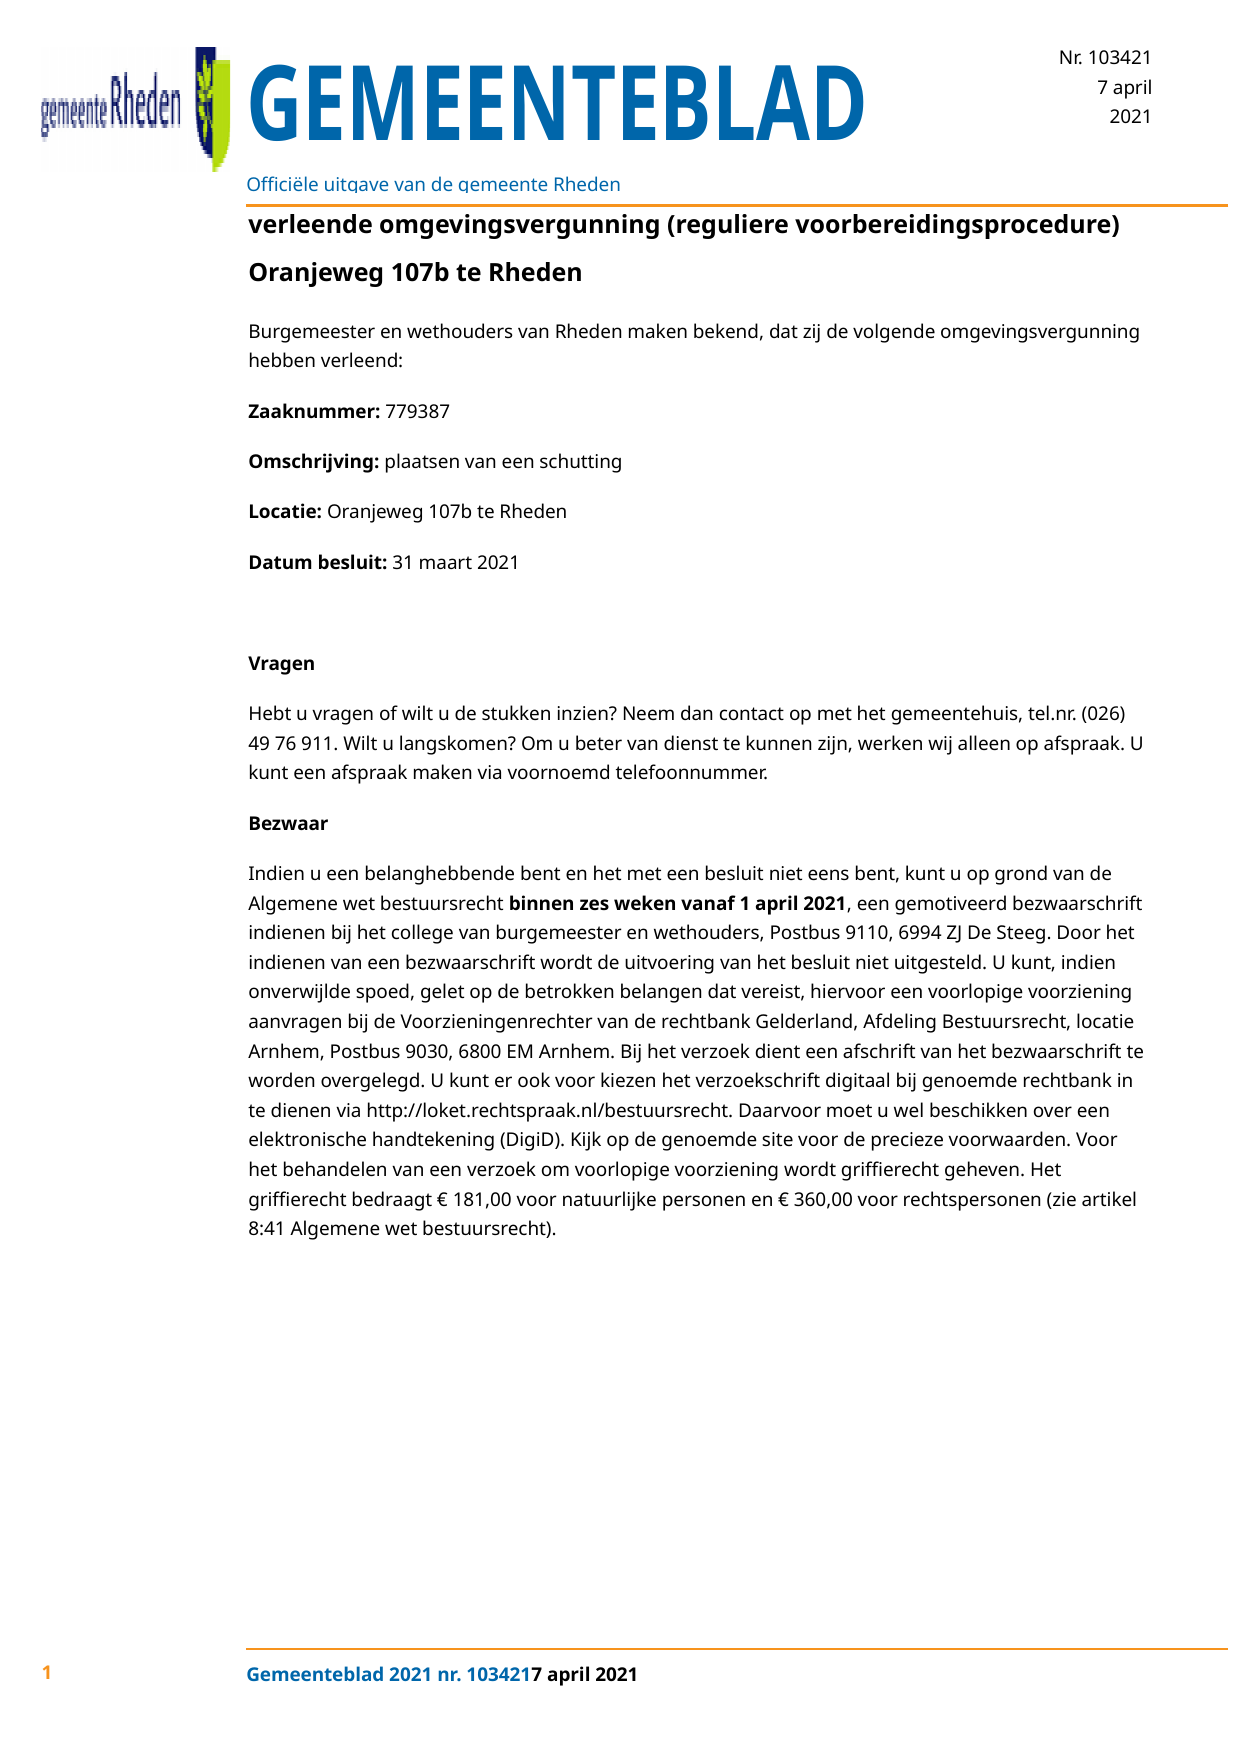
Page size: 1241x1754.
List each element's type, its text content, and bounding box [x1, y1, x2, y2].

text Indien u een belanghebbende bent en het met een besluit niet eens bent, kunt u op grond van de Algemene wet bestuursrecht binnen zes weken vanaf 1 april 2021, een gemotiveerd bezwaarschrift indienen bij het college van burgemeester en wethouders, Postbus 9110, 6994 ZJ De Steeg. Door het indienen van een bezwaarschrift wordt de uitvoering van het besluit niet uitgesteld. U kunt, indien onverwijlde spoed, gelet op de betrokken belangen dat vereist, hiervoor een voorlopige voorziening aanvragen bij de Voorzieningenrechter van de rechtbank Gelderland, Afdeling Bestuursrecht, locatie Arnhem, Postbus 9030, 6800 EM Arnhem. Bij het verzoek dient een afschrift van het bezwaarschrift te worden overgelegd. U kunt er ook voor kiezen het verzoekschrift digitaal bij genoemde rechtbank in te dienen via http://loket.rechtspraak.nl/bestuursrecht. Daarvoor moet u wel beschikken over een elektronische handtekening (DigiD). Kijk op de genoemde site voor de precieze voorwaarden. Voor het behandelen van een verzoek om voorlopige voorziening wordt griffierecht geheven. Het griffierecht bedraagt € 181,00 voor natuurlijke personen en € 360,00 voor rechtspersonen (zie artikel 8:41 Algemene wet bestuursrecht). [248, 860, 1152, 1241]
text Hebt u vragen of wilt u de stukken inzien? Neem dan contact op met het gemeentehuis, tel.nr. (026) 49 76 911. Wilt u langskomen? Om u beter van dienst te kunnen zijn, werken wij alleen op afspraak. U kunt een afspraak maken via voornoemd telefoonnummer. [248, 700, 1152, 785]
text Vragen [248, 650, 1152, 676]
text Omschrijving: plaatsen van een schutting [248, 448, 1152, 474]
text Datum besluit: 31 maart 2021 [248, 549, 1152, 575]
text Bezwaar [248, 810, 1152, 836]
text Burgemeester en wethouders van Rheden maken bekend, dat zij de volgende omgevingsvergunning hebben verleend: [248, 318, 1152, 373]
picture [41, 47, 231, 172]
text Zaaknummer: 779387 [248, 398, 1152, 424]
text Locatie: Oranjeweg 107b te Rheden [248, 499, 1152, 524]
text verleende omgevingsvergunning (reguliere voorbereidingsprocedure) Oranjeweg 107b te Rheden [248, 207, 1152, 288]
